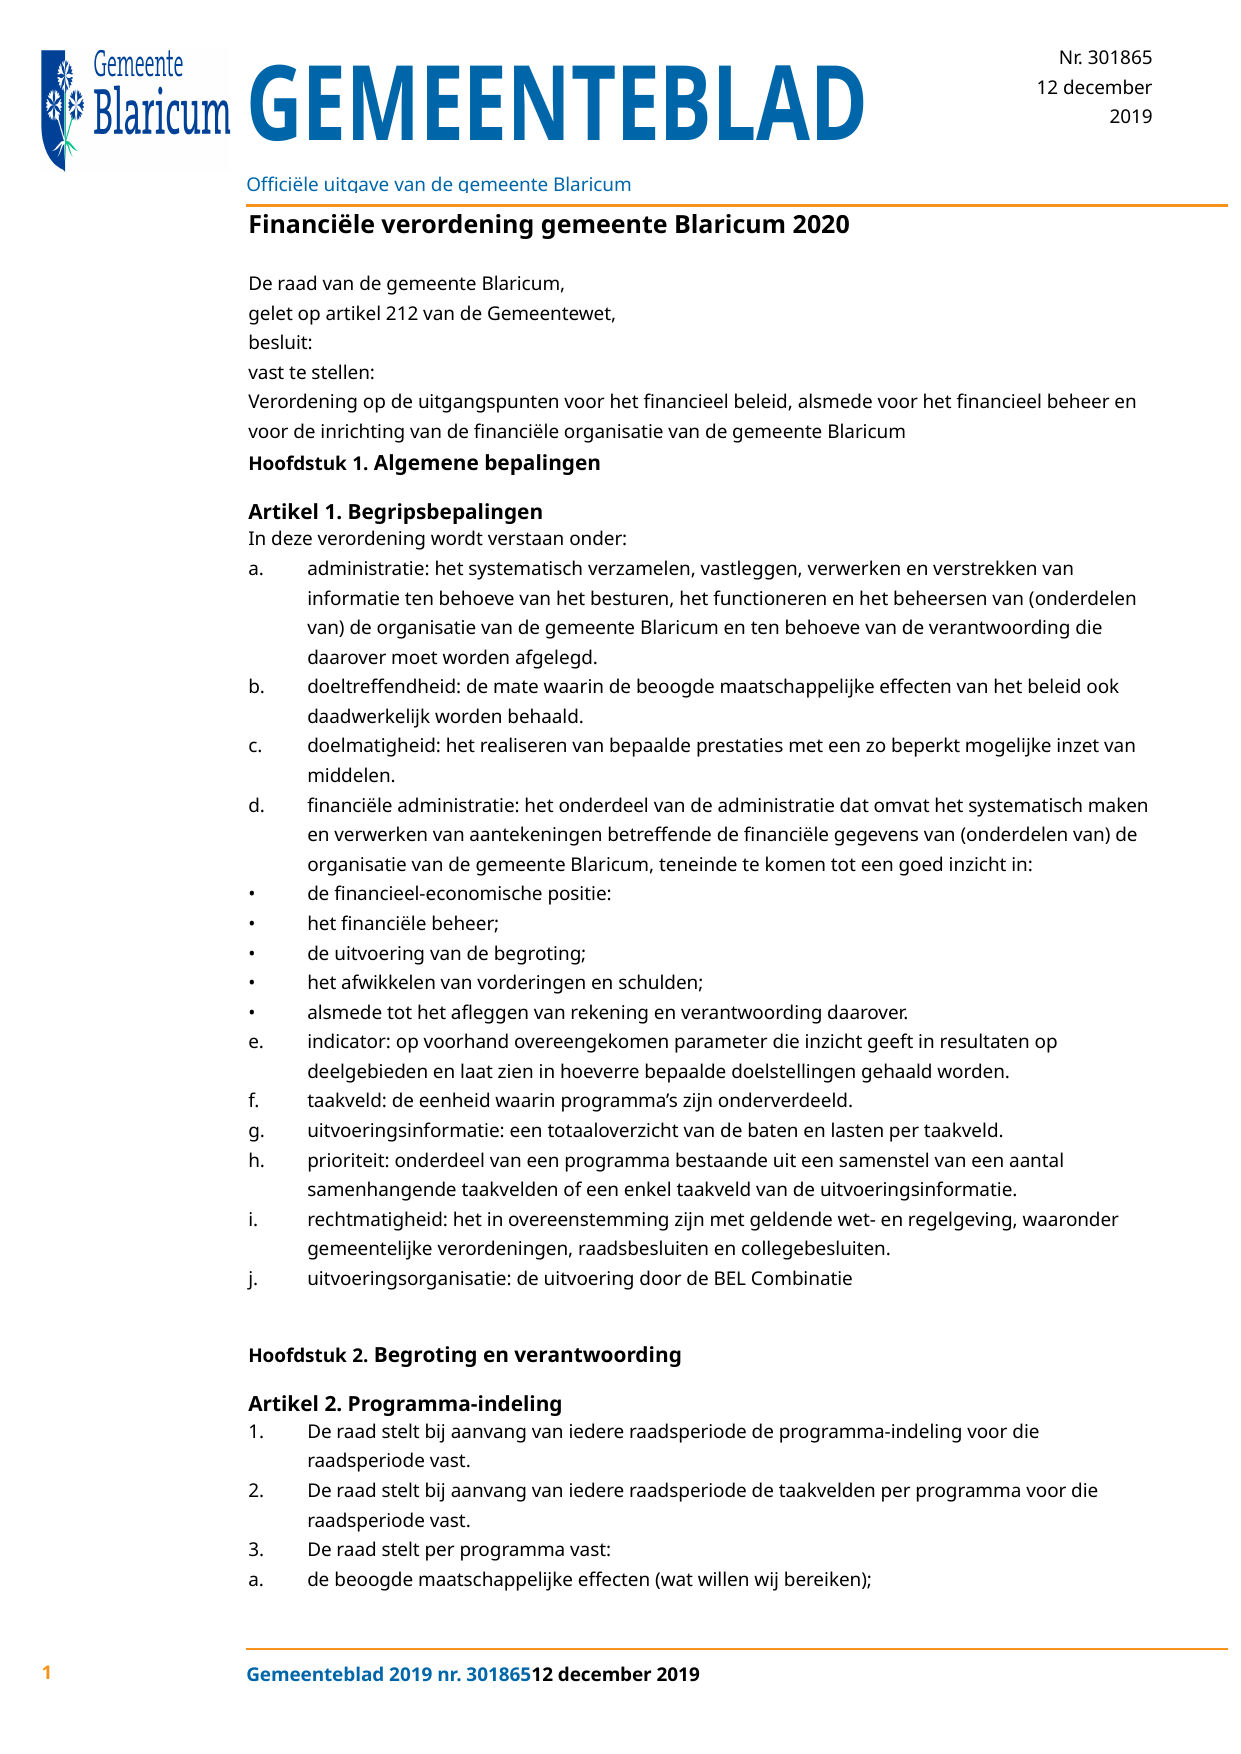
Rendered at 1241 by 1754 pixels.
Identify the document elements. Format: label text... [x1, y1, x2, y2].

list doeltreffendheid: de mate waarin de beoogde maatschappelijke effecten van het beleid ook daadwerkelijk worden behaald. [248, 673, 1152, 729]
list indicator: op voorhand overeengekomen parameter die inzicht geeft in resultaten op deelgebieden en laat zien in hoeverre bepaalde doelstellingen gehaald worden. [248, 1028, 1152, 1084]
list taakveld: de eenheid waarin programma’s zijn onderverdeeld. [248, 1088, 1152, 1113]
list financiële administratie: het onderdeel van de administratie dat omvat het systematisch maken en verwerken van aantekeningen betreffende de financiële gegevens van (onderdelen van) de organisatie van de gemeente Blaricum, teneinde te komen tot een goed inzicht in: [248, 792, 1152, 877]
list uitvoeringsinformatie: een totaaloverzicht van de baten en lasten per taakveld. [248, 1117, 1152, 1143]
list de uitvoering van de begroting; [248, 940, 1152, 965]
text De raad van de gemeente Blaricum, [248, 270, 1152, 296]
text Artikel 1. Begripsbepalingen [248, 497, 1152, 526]
list uitvoeringsorganisatie: de uitvoering door de BEL Combinatie [248, 1265, 1152, 1291]
text Hoofdstuk 1. Algemene bepalingen [248, 448, 1152, 476]
list het financiële beheer; [248, 910, 1152, 936]
list administratie: het systematisch verzamelen, vastleggen, verwerken en verstrekken van informatie ten behoeve van het besturen, het functioneren en het beheersen van (onderdelen van) de organisatie van de gemeente Blaricum en ten behoeve van de verantwoording die daarover moet worden afgelegd. [248, 555, 1152, 669]
picture [41, 47, 231, 172]
list het afwikkelen van vorderingen en schulden; [248, 969, 1152, 995]
text vast te stellen: [248, 359, 1152, 385]
text Financiële verordening gemeente Blaricum 2020 [248, 207, 1152, 241]
list De raad stelt bij aanvang van iedere raadsperiode de programma-indeling voor die raadsperiode vast. [248, 1418, 1152, 1473]
text Verordening op de uitgangspunten voor het financieel beleid, alsmede voor het financieel beheer en voor de inrichting van de financiële organisatie van de gemeente Blaricum [248, 389, 1152, 444]
text besluit: [248, 329, 1152, 355]
text Hoofdstuk 2. Begroting en verantwoording [248, 1340, 1152, 1369]
list De raad stelt bij aanvang van iedere raadsperiode de taakvelden per programma voor die raadsperiode vast. [248, 1477, 1152, 1532]
text gelet op artikel 212 van de Gemeentewet, [248, 300, 1152, 326]
list doelmatigheid: het realiseren van bepaalde prestaties met een zo beperkt mogelijke inzet van middelen. [248, 733, 1152, 788]
list prioriteit: onderdeel van een programma bestaande uit een samenstel van een aantal samenhangende taakvelden of een enkel taakveld van de uitvoeringsinformatie. [248, 1147, 1152, 1202]
list alsmede tot het afleggen van rekening en verantwoording daarover. [248, 999, 1152, 1024]
list de financieel-economische positie: [248, 881, 1152, 906]
text In deze verordening wordt verstaan onder: [248, 526, 1152, 551]
text Artikel 2. Programma-indeling [248, 1389, 1152, 1418]
list De raad stelt per programma vast: [248, 1536, 1152, 1562]
list de beoogde maatschappelijke effecten (wat willen wij bereiken); [248, 1566, 1152, 1592]
list rechtmatigheid: het in overeenstemming zijn met geldende wet- en regelgeving, waaronder gemeentelijke verordeningen, raadsbesluiten en collegebesluiten. [248, 1206, 1152, 1261]
